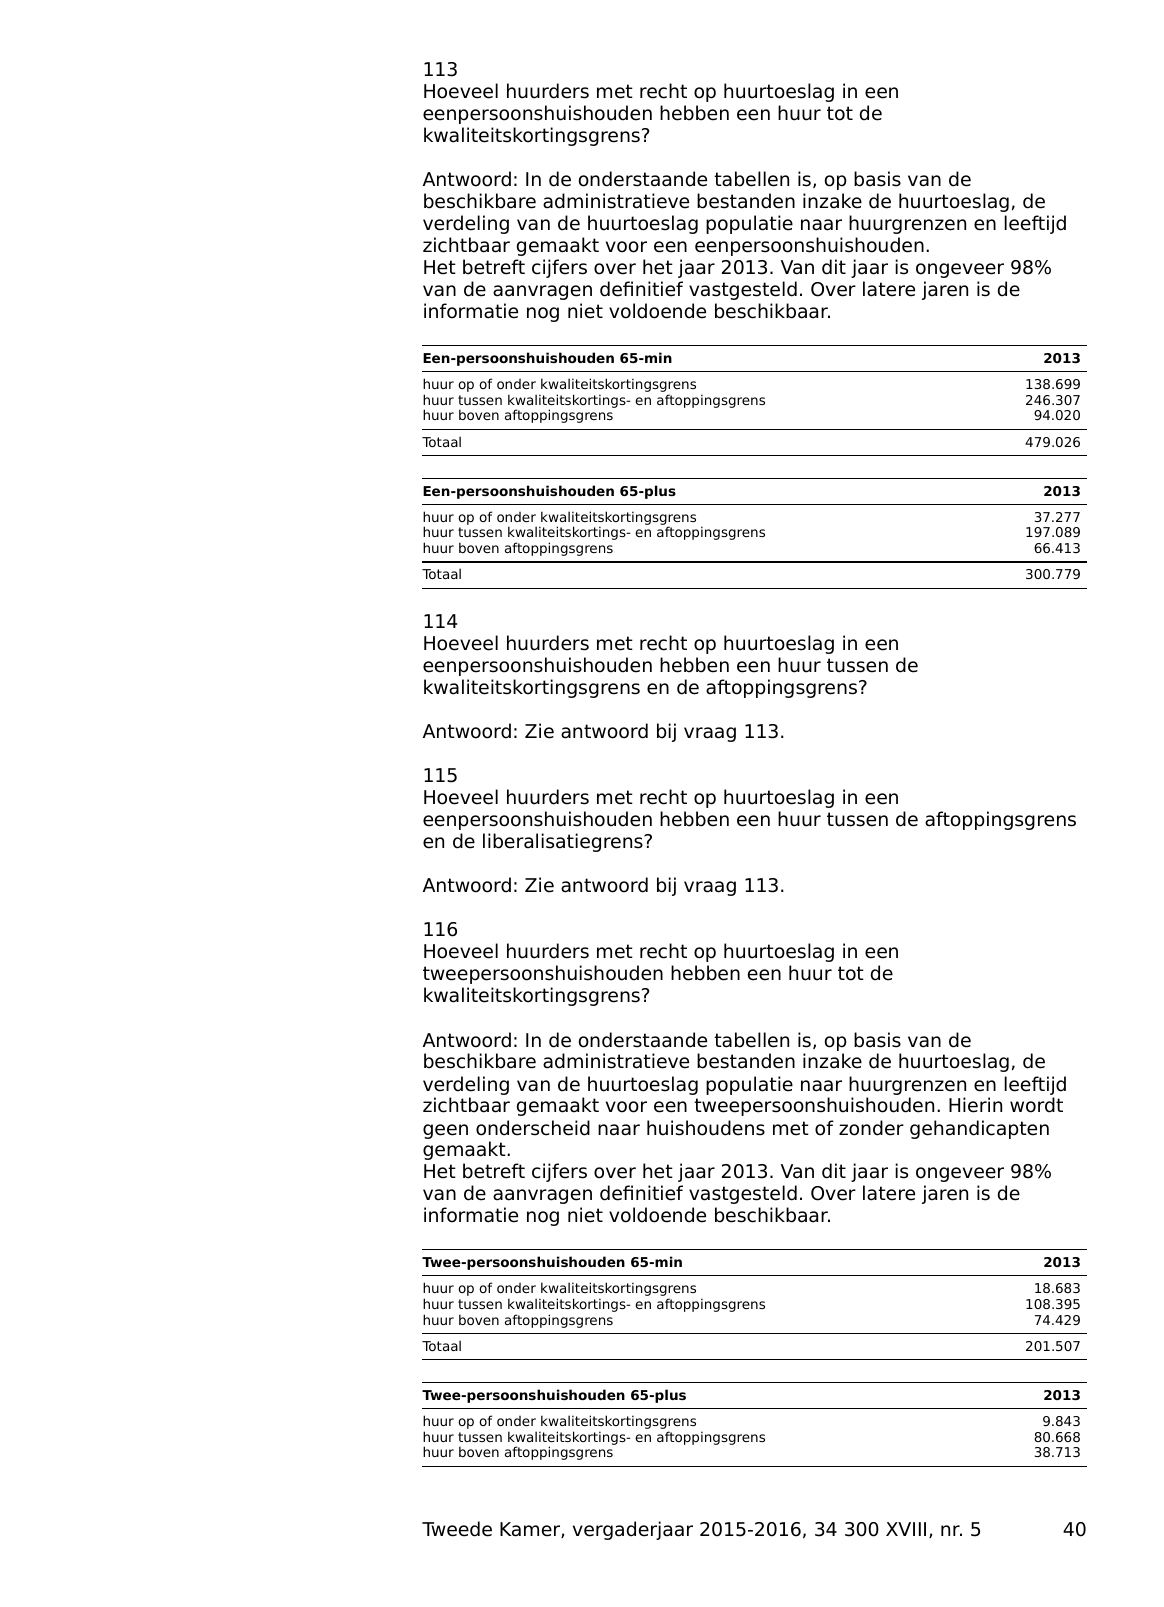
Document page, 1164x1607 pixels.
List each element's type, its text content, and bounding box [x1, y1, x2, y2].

text Antwoord: Zie antwoord bij vraag 113. [422, 875, 1087, 897]
text Het betreft cijfers over het jaar 2013. Van dit jaar is ongeveer 98% van de aanvragen definitief vastgesteld. Over latere jaren is de informatie nog niet voldoende beschikbaar. [422, 1161, 1087, 1227]
table_cell huur tussen kwaliteitskortings- en aftoppingsgrens [422, 1430, 971, 1445]
table_header Twee-persoonshuishouden 65-plus [422, 1383, 971, 1408]
table_header Twee-persoonshuishouden 65-min [422, 1250, 971, 1275]
table_cell 197.089 [971, 525, 1087, 541]
table_cell huur boven aftoppingsgrens [422, 1313, 971, 1333]
table_cell Totaal [422, 563, 971, 588]
text 116 [422, 919, 1087, 941]
text Het betreft cijfers over het jaar 2013. Van dit jaar is ongeveer 98% van de aanvragen definitief vastgesteld. Over latere jaren is de informatie nog niet voldoende beschikbaar. [422, 257, 1087, 323]
table_cell 18.683 [971, 1276, 1087, 1297]
table_cell 74.429 [971, 1313, 1087, 1333]
table_cell 246.307 [971, 393, 1087, 408]
text 115 [422, 765, 1087, 787]
table_cell 300.779 [971, 563, 1087, 588]
table_cell Totaal [422, 430, 971, 455]
table_header Een-persoonshuishouden 65-min [422, 346, 971, 371]
table_cell huur op of onder kwaliteitskortingsgrens [422, 372, 971, 392]
table_cell Totaal [422, 1334, 971, 1359]
table_header Een-persoonshuishouden 65-plus [422, 479, 971, 504]
table_cell huur tussen kwaliteitskortings- en aftoppingsgrens [422, 393, 971, 408]
table_cell huur op of onder kwaliteitskortingsgrens [422, 1276, 971, 1297]
table_header 2013 [971, 479, 1087, 504]
table_cell huur tussen kwaliteitskortings- en aftoppingsgrens [422, 525, 971, 541]
table_header 2013 [971, 1250, 1087, 1275]
table_cell 479.026 [971, 430, 1087, 455]
text Antwoord: In de onderstaande tabellen is, op basis van de beschikbare administratieve bestanden inzake de huurtoeslag, de verdeling van de huurtoeslag populatie naar huurgrenzen en leeftijd zichtbaar gemaakt voor een eenpersoonshuishouden. [422, 169, 1087, 257]
table_cell 201.507 [971, 1334, 1087, 1359]
text 113 [422, 59, 1087, 81]
text Antwoord: In de onderstaande tabellen is, op basis van de beschikbare administratieve bestanden inzake de huurtoeslag, de verdeling van de huurtoeslag populatie naar huurgrenzen en leeftijd zichtbaar gemaakt voor een tweepersoonshuishouden. Hierin wordt geen onderscheid naar huishoudens met of zonder gehandicapten gemaakt. [422, 1029, 1087, 1161]
table_cell huur boven aftoppingsgrens [422, 541, 971, 561]
table_cell huur boven aftoppingsgrens [422, 408, 971, 429]
table_cell 9.843 [971, 1409, 1087, 1429]
table_cell huur tussen kwaliteitskortings- en aftoppingsgrens [422, 1297, 971, 1312]
table_cell huur op of onder kwaliteitskortingsgrens [422, 1409, 971, 1429]
table_cell 37.277 [971, 505, 1087, 525]
table_header 2013 [971, 1383, 1087, 1408]
table_cell 80.668 [971, 1430, 1087, 1445]
text 114 [422, 611, 1087, 633]
table_cell huur boven aftoppingsgrens [422, 1445, 971, 1466]
text Hoeveel huurders met recht op huurtoeslag in een eenpersoonshuishouden hebben een huur tussen de kwaliteitskortingsgrens en de aftoppingsgrens? [422, 633, 1087, 699]
table_cell 66.413 [971, 541, 1087, 561]
text Hoeveel huurders met recht op huurtoeslag in een eenpersoonshuishouden hebben een huur tot de kwaliteitskortingsgrens? [422, 81, 1087, 147]
text Hoeveel huurders met recht op huurtoeslag in een eenpersoonshuishouden hebben een huur tussen de aftoppingsgrens en de liberalisatiegrens? [422, 787, 1087, 853]
table_cell 38.713 [971, 1445, 1087, 1466]
table_cell 108.395 [971, 1297, 1087, 1312]
text Antwoord: Zie antwoord bij vraag 113. [422, 721, 1087, 743]
table_cell 94.020 [971, 408, 1087, 429]
table_cell huur op of onder kwaliteitskortingsgrens [422, 505, 971, 525]
table_cell 138.699 [971, 372, 1087, 392]
table_header 2013 [971, 346, 1087, 371]
text Hoeveel huurders met recht op huurtoeslag in een tweepersoonshuishouden hebben een huur tot de kwaliteitskortingsgrens? [422, 941, 1087, 1007]
